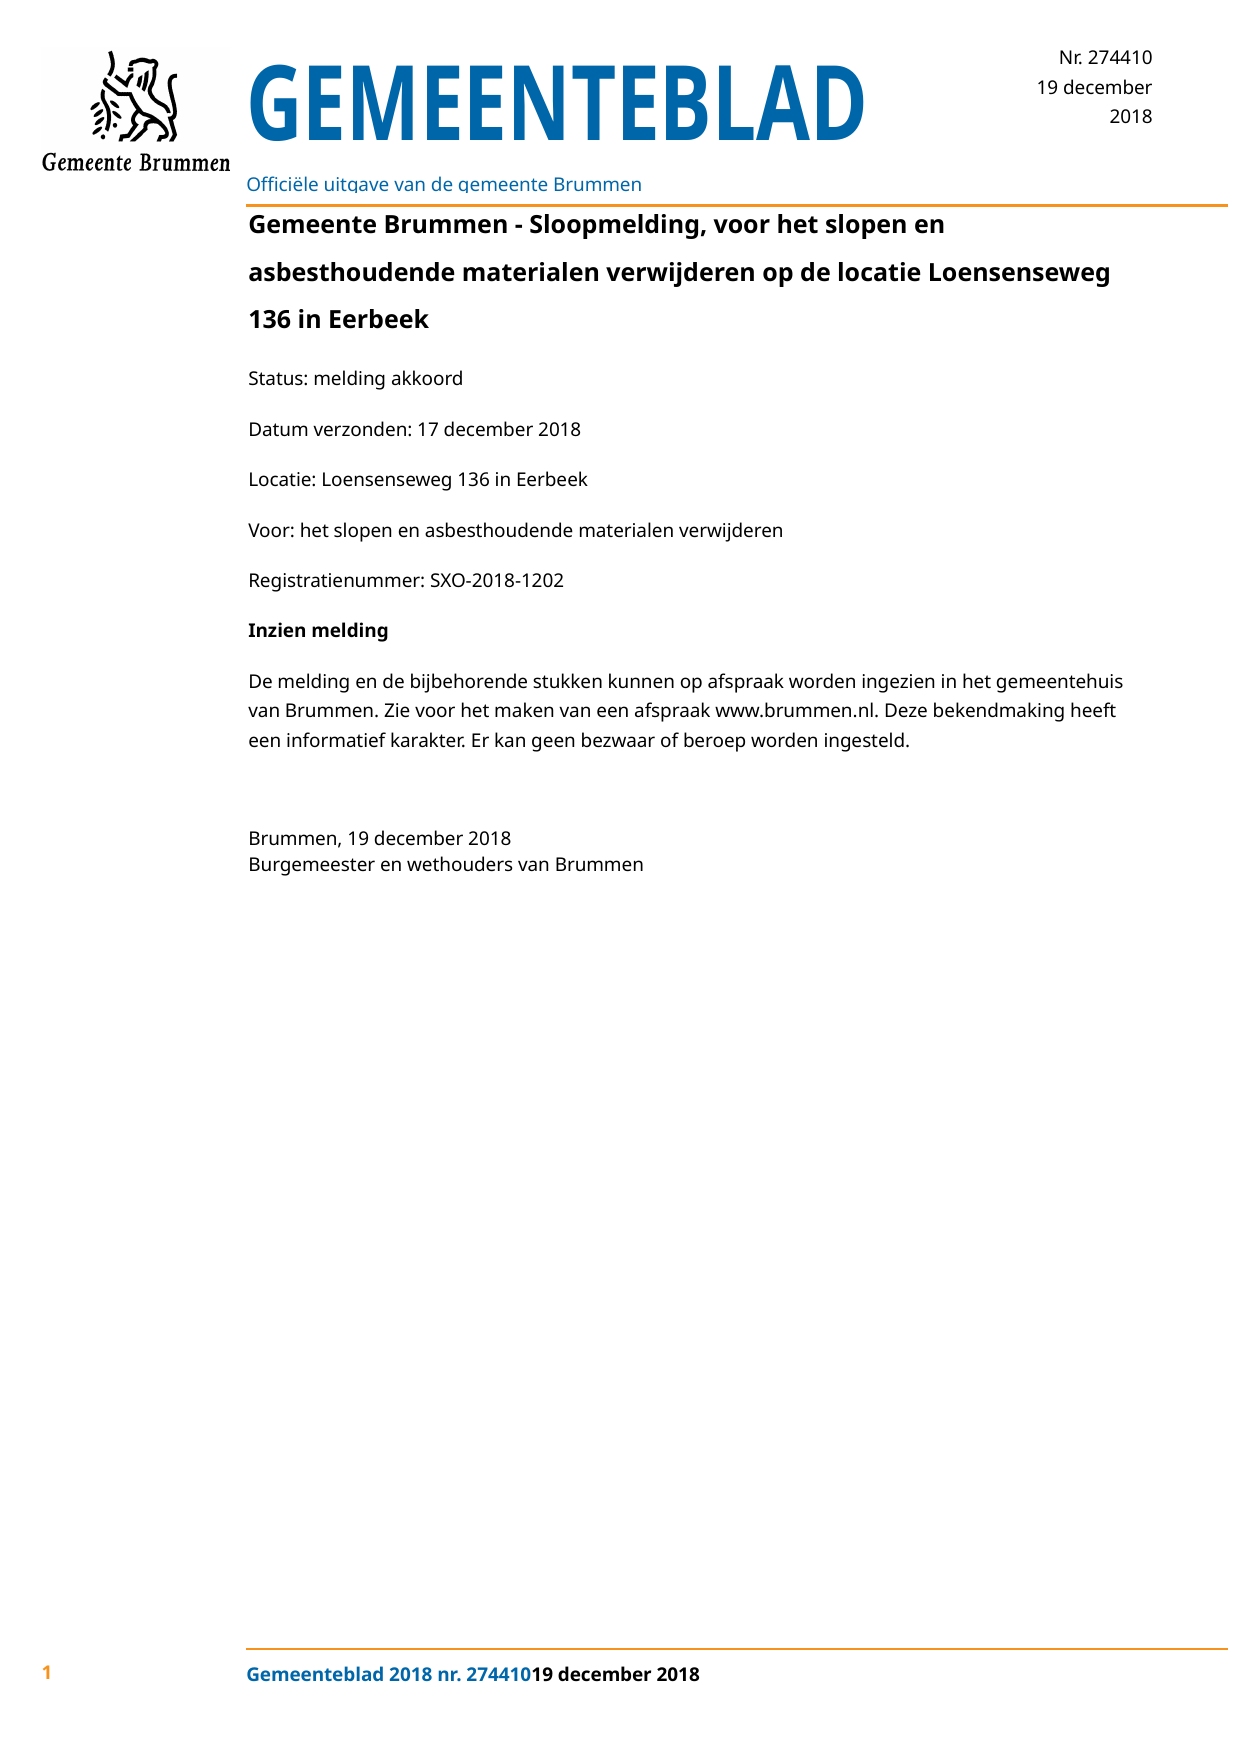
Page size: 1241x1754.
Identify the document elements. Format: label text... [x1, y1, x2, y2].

text Locatie: Loensenseweg 136 in Eerbeek [248, 466, 1152, 492]
text Inzien melding [248, 618, 1152, 643]
text De melding en de bijbehorende stukken kunnen op afspraak worden ingezien in het gemeentehuis van Brummen. Zie voor het maken van een afspraak www.brummen.nl. Deze bekendmaking heeft een informatief karakter. Er kan geen bezwaar of beroep worden ingesteld. [248, 668, 1152, 753]
picture [41, 47, 231, 172]
text Brummen, 19 december 2018 [248, 825, 1152, 851]
text Voor: het slopen en asbesthoudende materialen verwijderen [248, 517, 1152, 542]
text Datum verzonden: 17 december 2018 [248, 416, 1152, 442]
text Status: melding akkoord [248, 366, 1152, 391]
text Burgemeester en wethouders van Brummen [248, 851, 1152, 877]
text Gemeente Brummen - Sloopmelding, voor het slopen en asbesthoudende materialen verwijderen op de locatie Loensenseweg 136 in Eerbeek [248, 207, 1152, 336]
text Registratienummer: SXO-2018-1202 [248, 567, 1152, 593]
